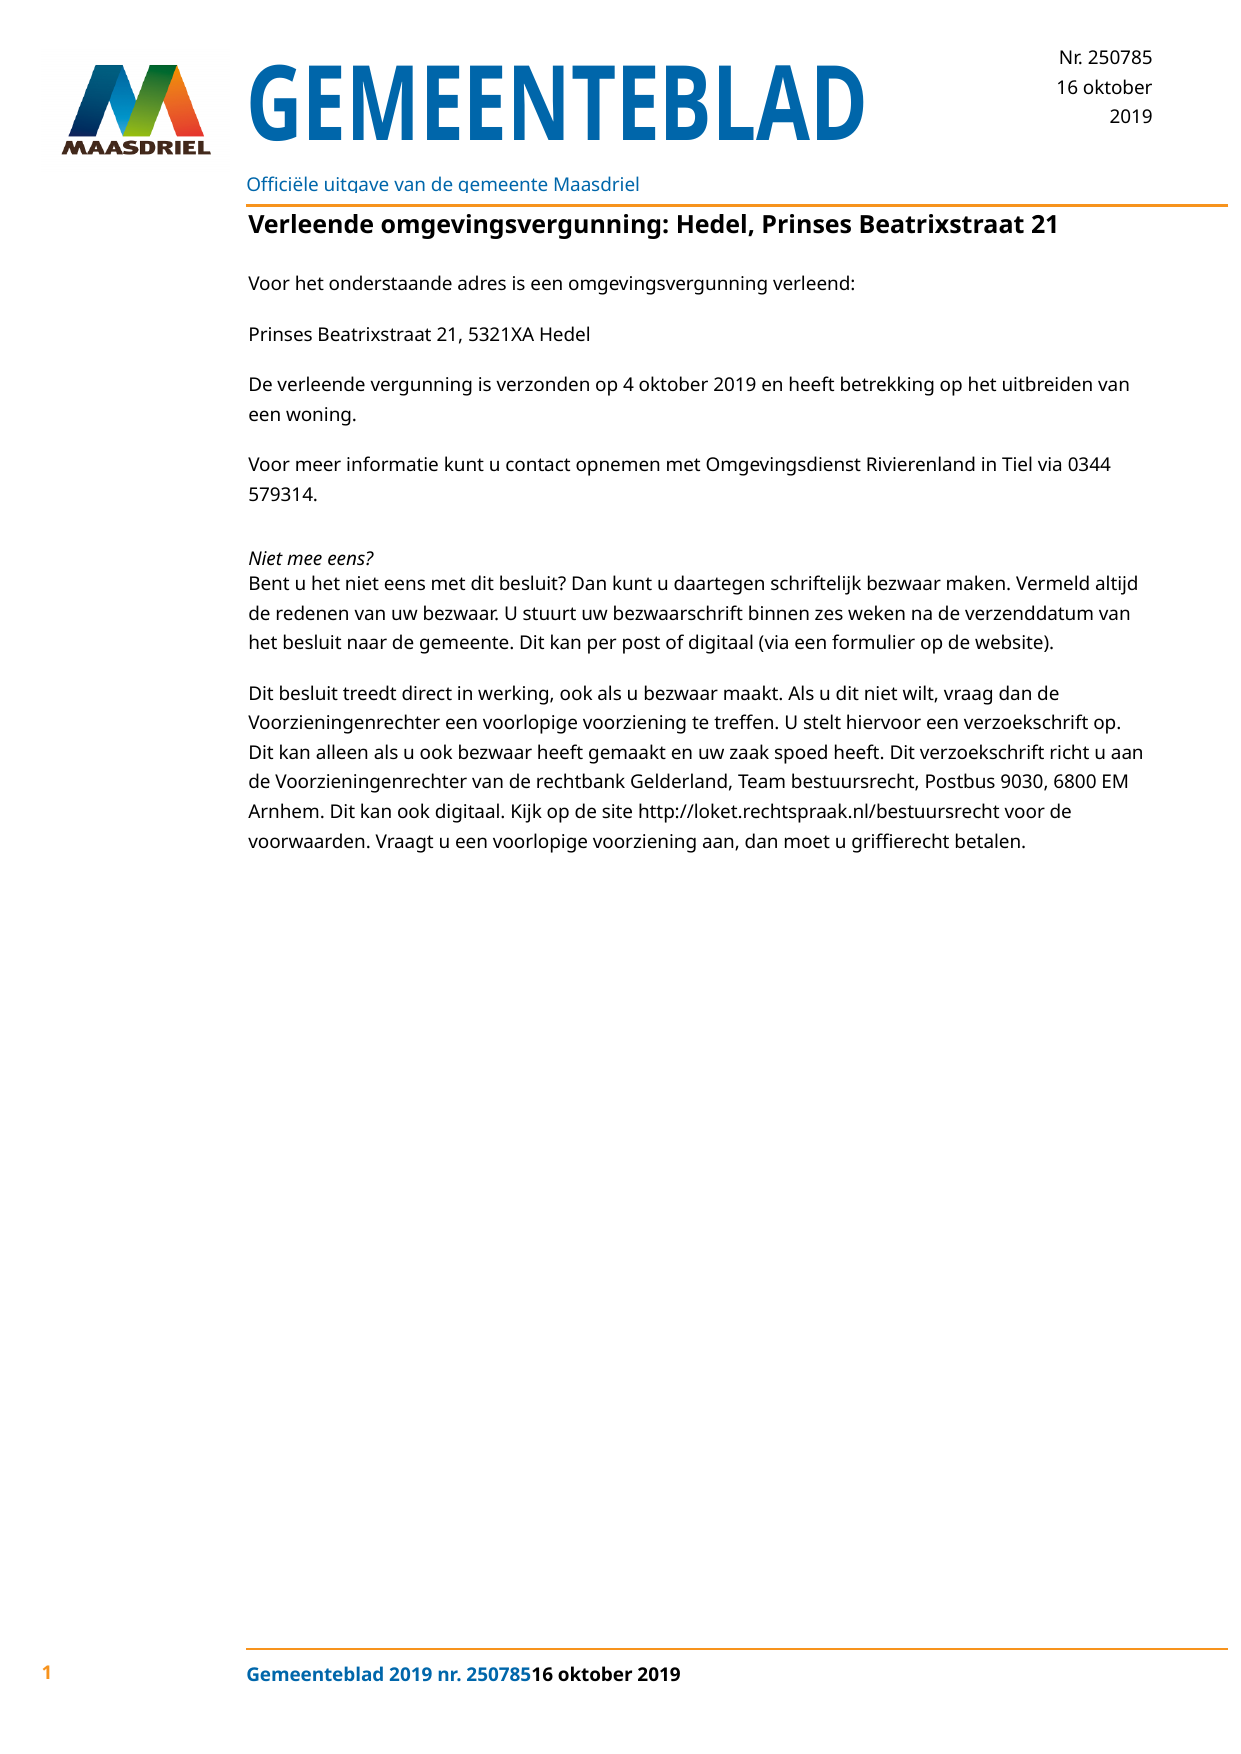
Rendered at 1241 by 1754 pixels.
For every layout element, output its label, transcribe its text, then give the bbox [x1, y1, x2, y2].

text Voor het onderstaande adres is een omgevingsvergunning verleend: [248, 270, 1152, 296]
text Verleende omgevingsvergunning: Hedel, Prinses Beatrixstraat 21 [248, 207, 1152, 241]
text Voor meer informatie kunt u contact opnemen met Omgevingsdienst Rivierenland in Tiel via 0344 579314. [248, 451, 1152, 506]
text Niet mee eens? [248, 545, 1152, 570]
text De verleende vergunning is verzonden op 4 oktober 2019 en heeft betrekking op het uitbreiden van een woning. [248, 371, 1152, 426]
text Dit besluit treedt direct in werking, ook als u bezwaar maakt. Als u dit niet wilt, vraag dan de Voorzieningenrechter een voorlopige voorziening te treffen. U stelt hiervoor een verzoekschrift op. Dit kan alleen als u ook bezwaar heeft gemaakt en uw zaak spoed heeft. Dit verzoekschrift richt u aan de Voorzieningenrechter van de rechtbank Gelderland, Team bestuursrecht, Postbus 9030, 6800 EM Arnhem. Dit kan ook digitaal. Kijk op de site http://loket.rechtspraak.nl/bestuursrecht voor de voorwaarden. Vraagt u een voorlopige voorziening aan, dan moet u griffierecht betalen. [248, 680, 1152, 854]
text Prinses Beatrixstraat 21, 5321XA Hedel [248, 321, 1152, 346]
text Bent u het niet eens met dit besluit? Dan kunt u daartegen schriftelijk bezwaar maken. Vermeld altijd de redenen van uw bezwaar. U stuurt uw bezwaarschrift binnen zes weken na de verzenddatum van het besluit naar de gemeente. Dit kan per post of digitaal (via een formulier op de website). [248, 570, 1152, 655]
picture [41, 47, 231, 172]
